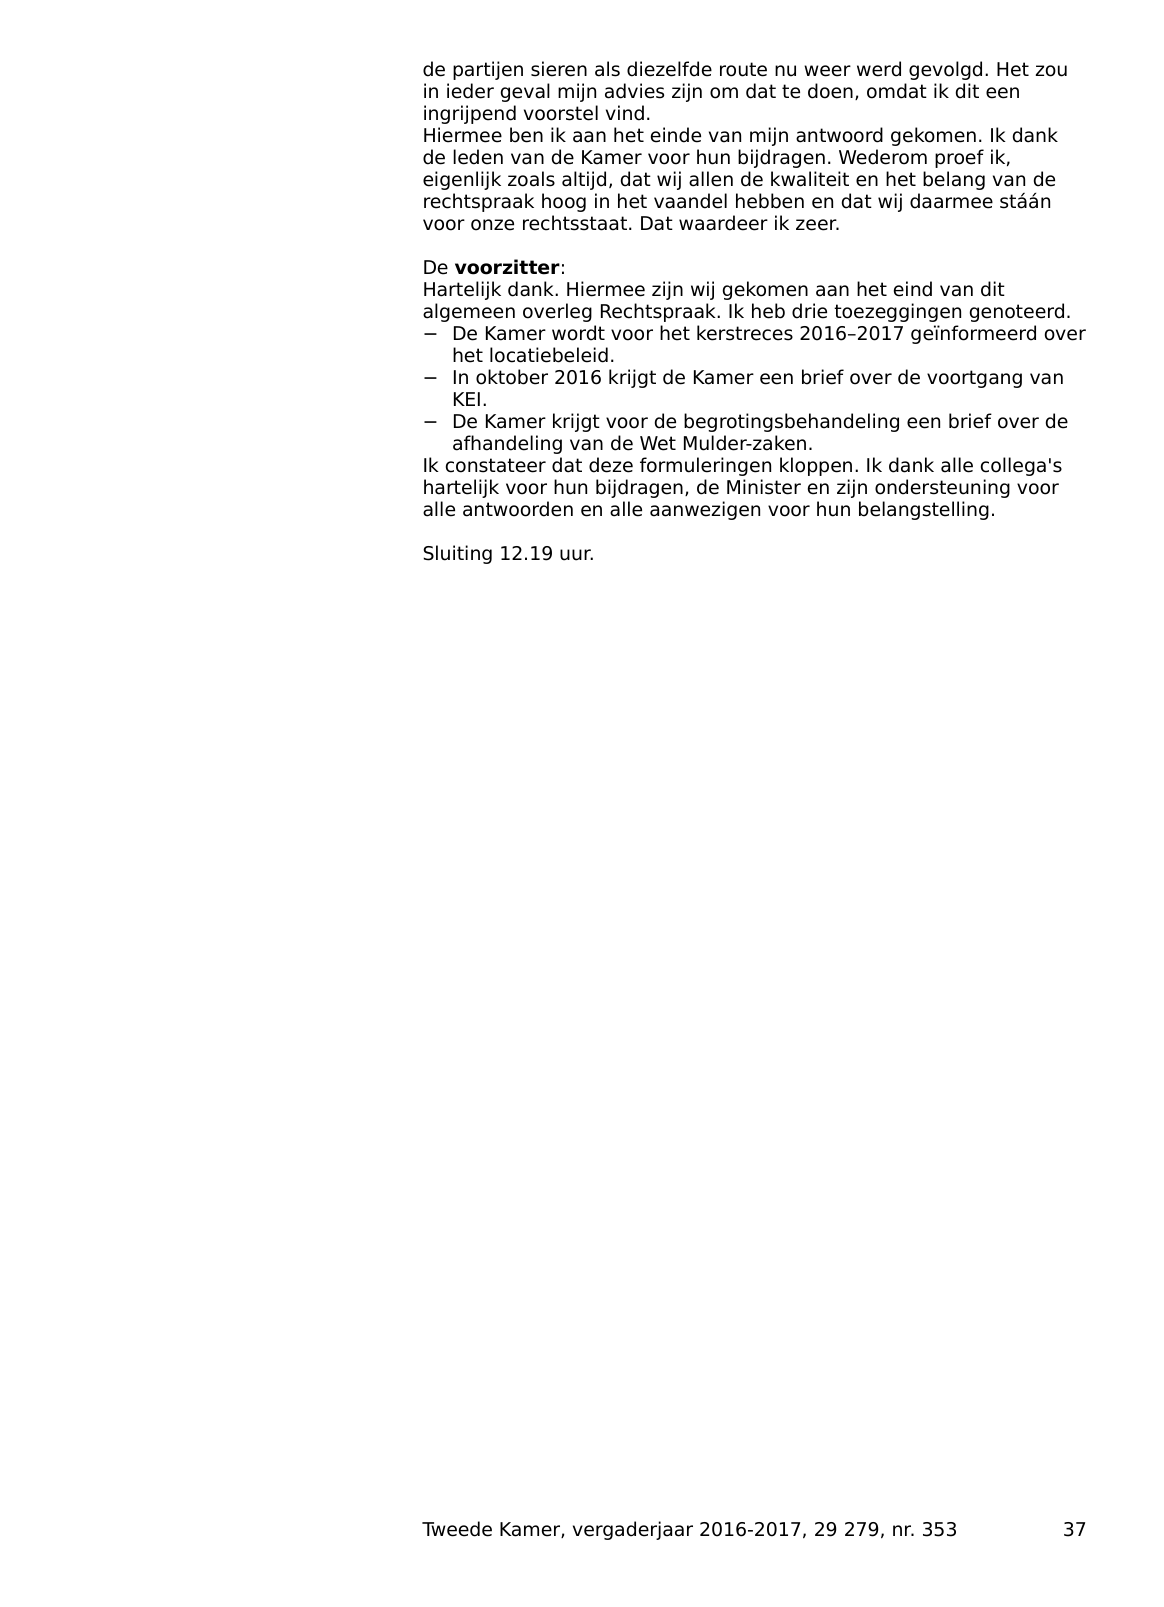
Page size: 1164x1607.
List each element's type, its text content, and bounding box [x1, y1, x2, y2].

text − De Kamer wordt voor het kerstreces 2016–2017 geïnformeerd over het locatiebeleid. [422, 323, 1087, 367]
text Ik constateer dat deze formuleringen kloppen. Ik dank alle collega's hartelijk voor hun bijdragen, de Minister en zijn ondersteuning voor alle antwoorden en alle aanwezigen voor hun belangstelling. [422, 455, 1087, 521]
text − De Kamer krijgt voor de begrotingsbehandeling een brief over de afhandeling van de Wet Mulder-zaken. [422, 411, 1087, 455]
text de partijen sieren als diezelfde route nu weer werd gevolgd. Het zou in ieder geval mijn advies zijn om dat te doen, omdat ik dit een ingrijpend voorstel vind. [422, 59, 1087, 125]
text − In oktober 2016 krijgt de Kamer een brief over de voortgang van KEI. [422, 367, 1087, 411]
text De voorzitter: [422, 257, 1087, 279]
text Sluiting 12.19 uur. [422, 543, 1087, 565]
text Hiermee ben ik aan het einde van mijn antwoord gekomen. Ik dank de leden van de Kamer voor hun bijdragen. Wederom proef ik, eigenlijk zoals altijd, dat wij allen de kwaliteit en het belang van de rechtspraak hoog in het vaandel hebben en dat wij daarmee stáán voor onze rechtsstaat. Dat waardeer ik zeer. [422, 125, 1087, 235]
text Hartelijk dank. Hiermee zijn wij gekomen aan het eind van dit algemeen overleg Rechtspraak. Ik heb drie toezeggingen genoteerd. [422, 279, 1087, 323]
